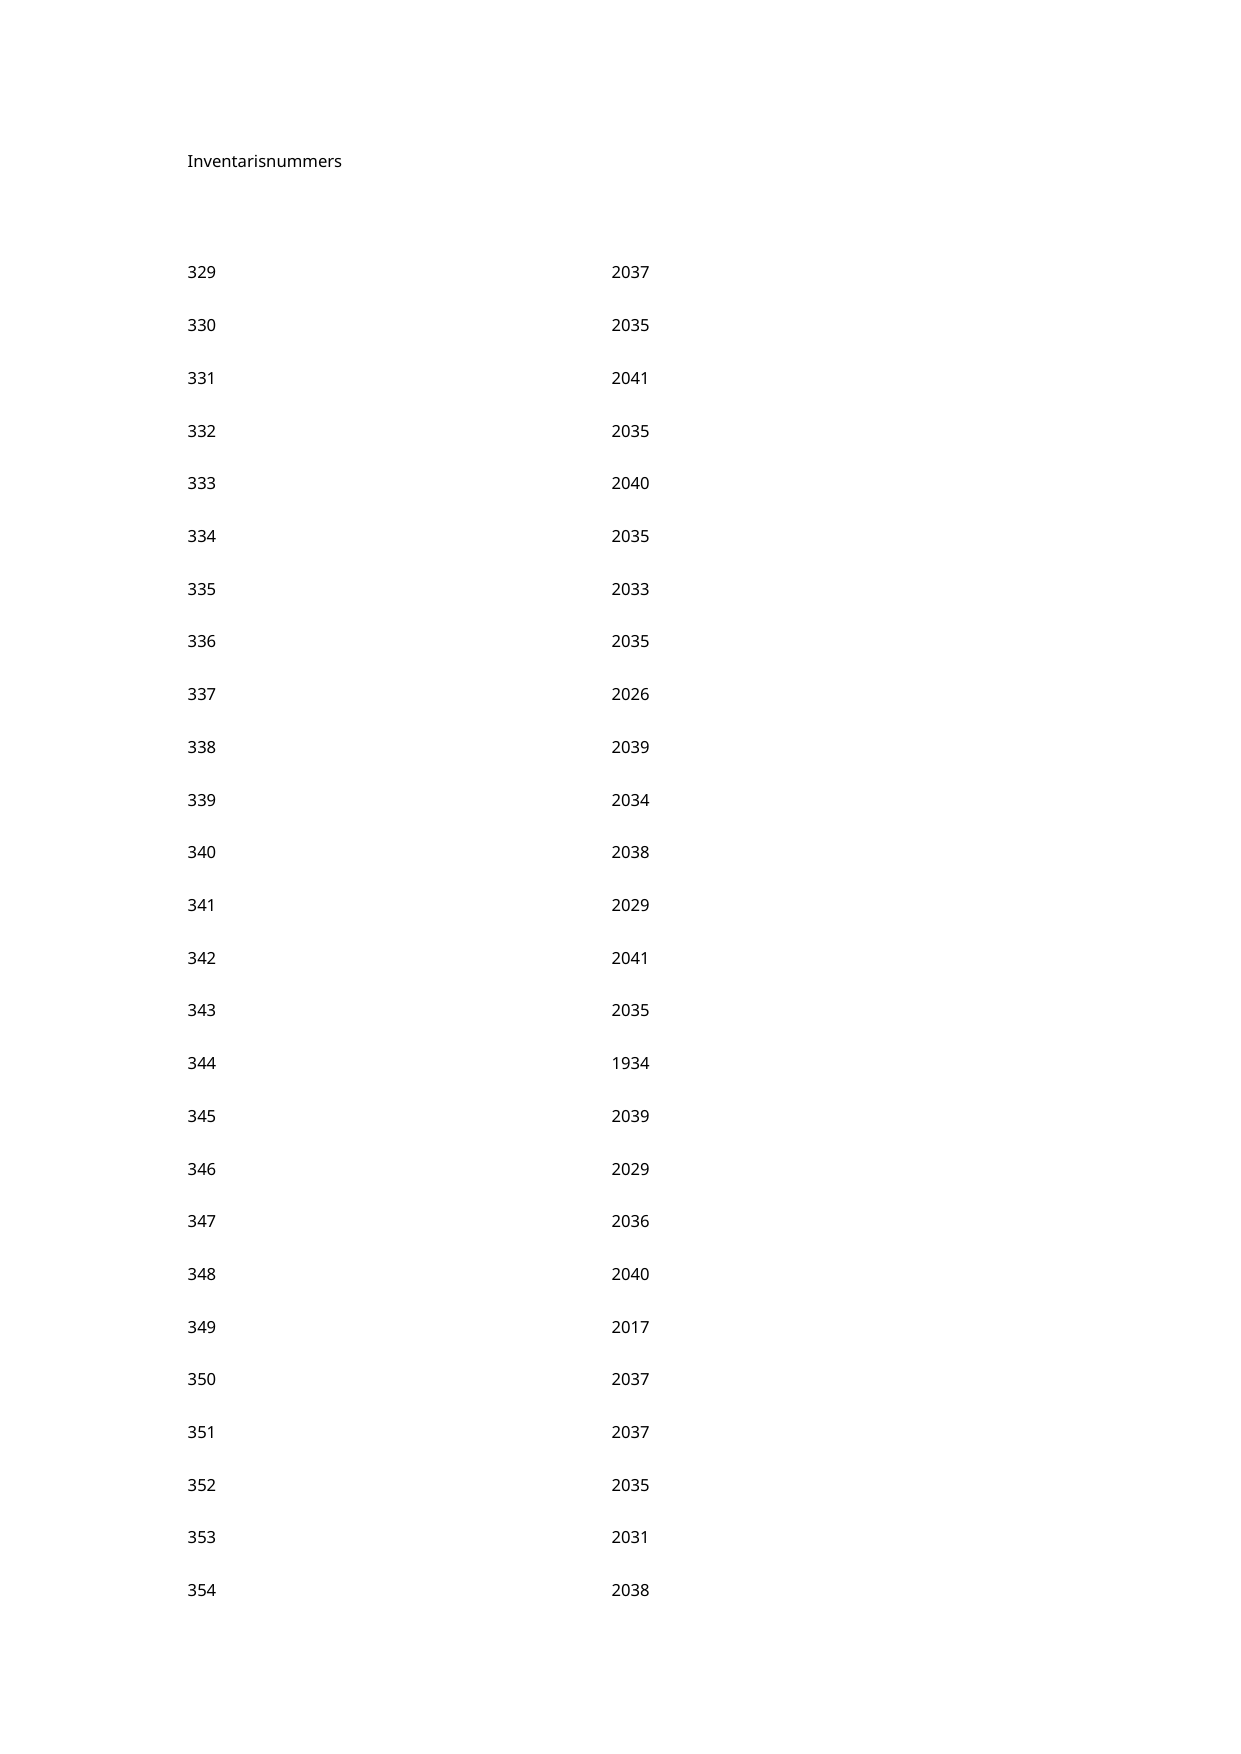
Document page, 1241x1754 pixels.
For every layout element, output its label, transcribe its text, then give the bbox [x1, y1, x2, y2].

table_cell 2033 [611, 578, 1053, 630]
table_cell 343 [188, 999, 611, 1052]
table_cell 2039 [611, 736, 1053, 788]
table_cell 353 [188, 1526, 611, 1579]
table_cell 2017 [611, 1315, 1053, 1368]
table_cell 2026 [611, 683, 1053, 736]
table_cell 339 [188, 788, 611, 841]
table_cell [611, 209, 1053, 261]
table_cell 342 [188, 946, 611, 999]
table_header [611, 150, 1053, 208]
table_cell 2035 [611, 1474, 1053, 1526]
table_cell 352 [188, 1474, 611, 1526]
table_cell 334 [188, 525, 611, 577]
table_cell 335 [188, 578, 611, 630]
table_cell 330 [188, 314, 611, 367]
table_cell 340 [188, 841, 611, 894]
table_cell 354 [188, 1579, 611, 1602]
table_cell 341 [188, 894, 611, 946]
table_cell 2041 [611, 367, 1053, 419]
table_cell 331 [188, 367, 611, 419]
table_cell 2034 [611, 788, 1053, 841]
table_cell 2040 [611, 472, 1053, 525]
table_cell 2029 [611, 894, 1053, 946]
table_cell 2031 [611, 1526, 1053, 1579]
table_cell 2036 [611, 1210, 1053, 1263]
table_cell 329 [188, 261, 611, 314]
table_cell 349 [188, 1315, 611, 1368]
table_cell 2038 [611, 841, 1053, 894]
table_cell 2037 [611, 1421, 1053, 1473]
table_cell 2035 [611, 999, 1053, 1052]
table_cell 2029 [611, 1157, 1053, 1210]
table_cell 2039 [611, 1105, 1053, 1157]
table_header Inventarisnummers [188, 150, 611, 208]
table_cell 347 [188, 1210, 611, 1263]
table_cell 2037 [611, 1368, 1053, 1421]
table_cell 333 [188, 472, 611, 525]
table_cell 1934 [611, 1052, 1053, 1104]
table_cell 2040 [611, 1263, 1053, 1315]
table_cell 2035 [611, 419, 1053, 472]
table_cell 348 [188, 1263, 611, 1315]
table_cell 350 [188, 1368, 611, 1421]
table_cell 336 [188, 630, 611, 683]
table_cell 338 [188, 736, 611, 788]
table_cell [188, 209, 611, 261]
table_cell 346 [188, 1157, 611, 1210]
table_cell 2035 [611, 314, 1053, 367]
table_cell 2035 [611, 525, 1053, 577]
table_cell 2041 [611, 946, 1053, 999]
table_cell 345 [188, 1105, 611, 1157]
table_cell 2037 [611, 261, 1053, 314]
table_cell 337 [188, 683, 611, 736]
table_cell 344 [188, 1052, 611, 1104]
table_cell 2035 [611, 630, 1053, 683]
table_cell 332 [188, 419, 611, 472]
table_cell 351 [188, 1421, 611, 1473]
table_cell 2038 [611, 1579, 1053, 1602]
